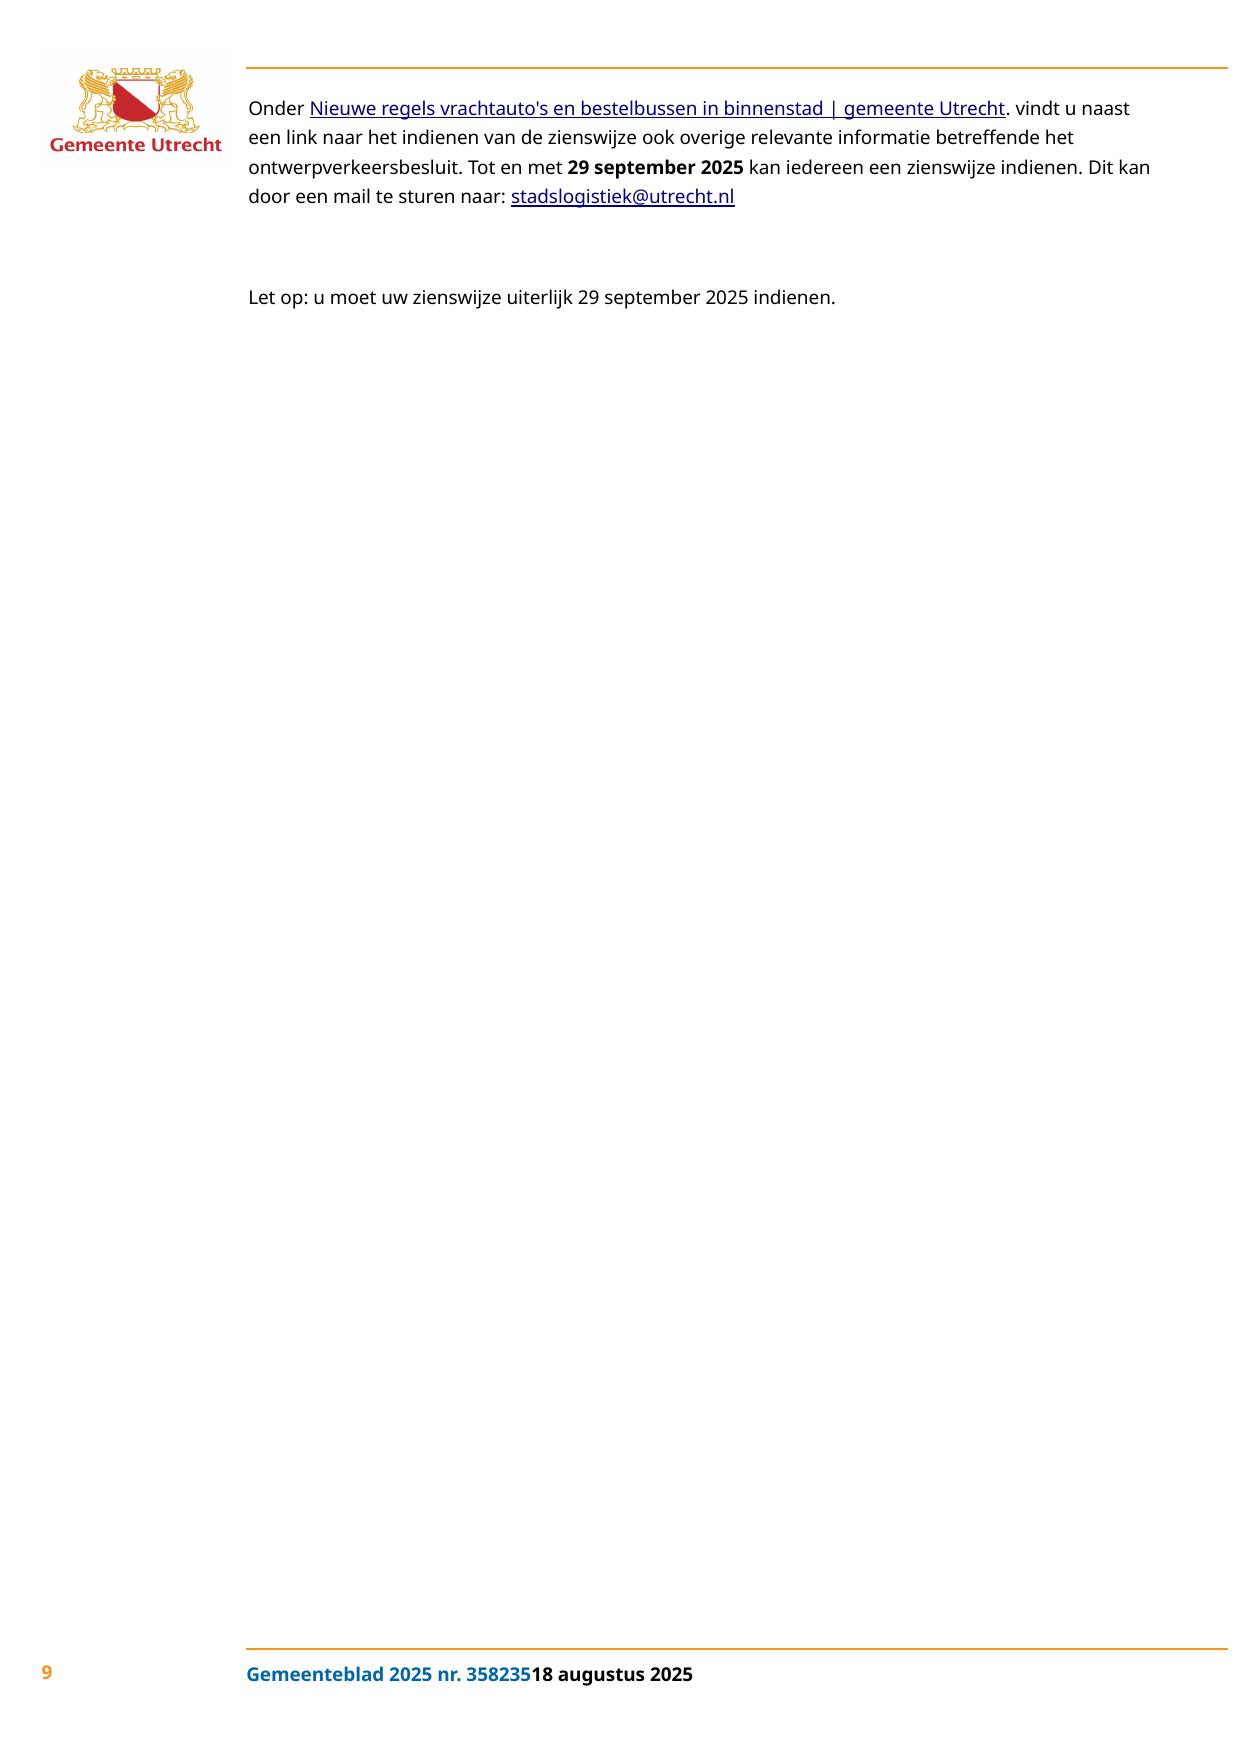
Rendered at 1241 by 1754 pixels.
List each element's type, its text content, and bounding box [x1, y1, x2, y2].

text Onder Nieuwe regels vrachtauto's en bestelbussen in binnenstad | gemeente Utrecht. vindt u naast een link naar het indienen van de zienswijze ook overige relevante informatie betreffende het ontwerpverkeersbesluit. Tot en met 29 september 2025 kan iedereen een zienswijze indienen. Dit kan door een mail te sturen naar: stadslogistiek@utrecht.nl [248, 95, 1152, 209]
picture [41, 47, 231, 172]
text Let op: u moet uw zienswijze uiterlijk 29 september 2025 indienen. [248, 284, 1152, 310]
